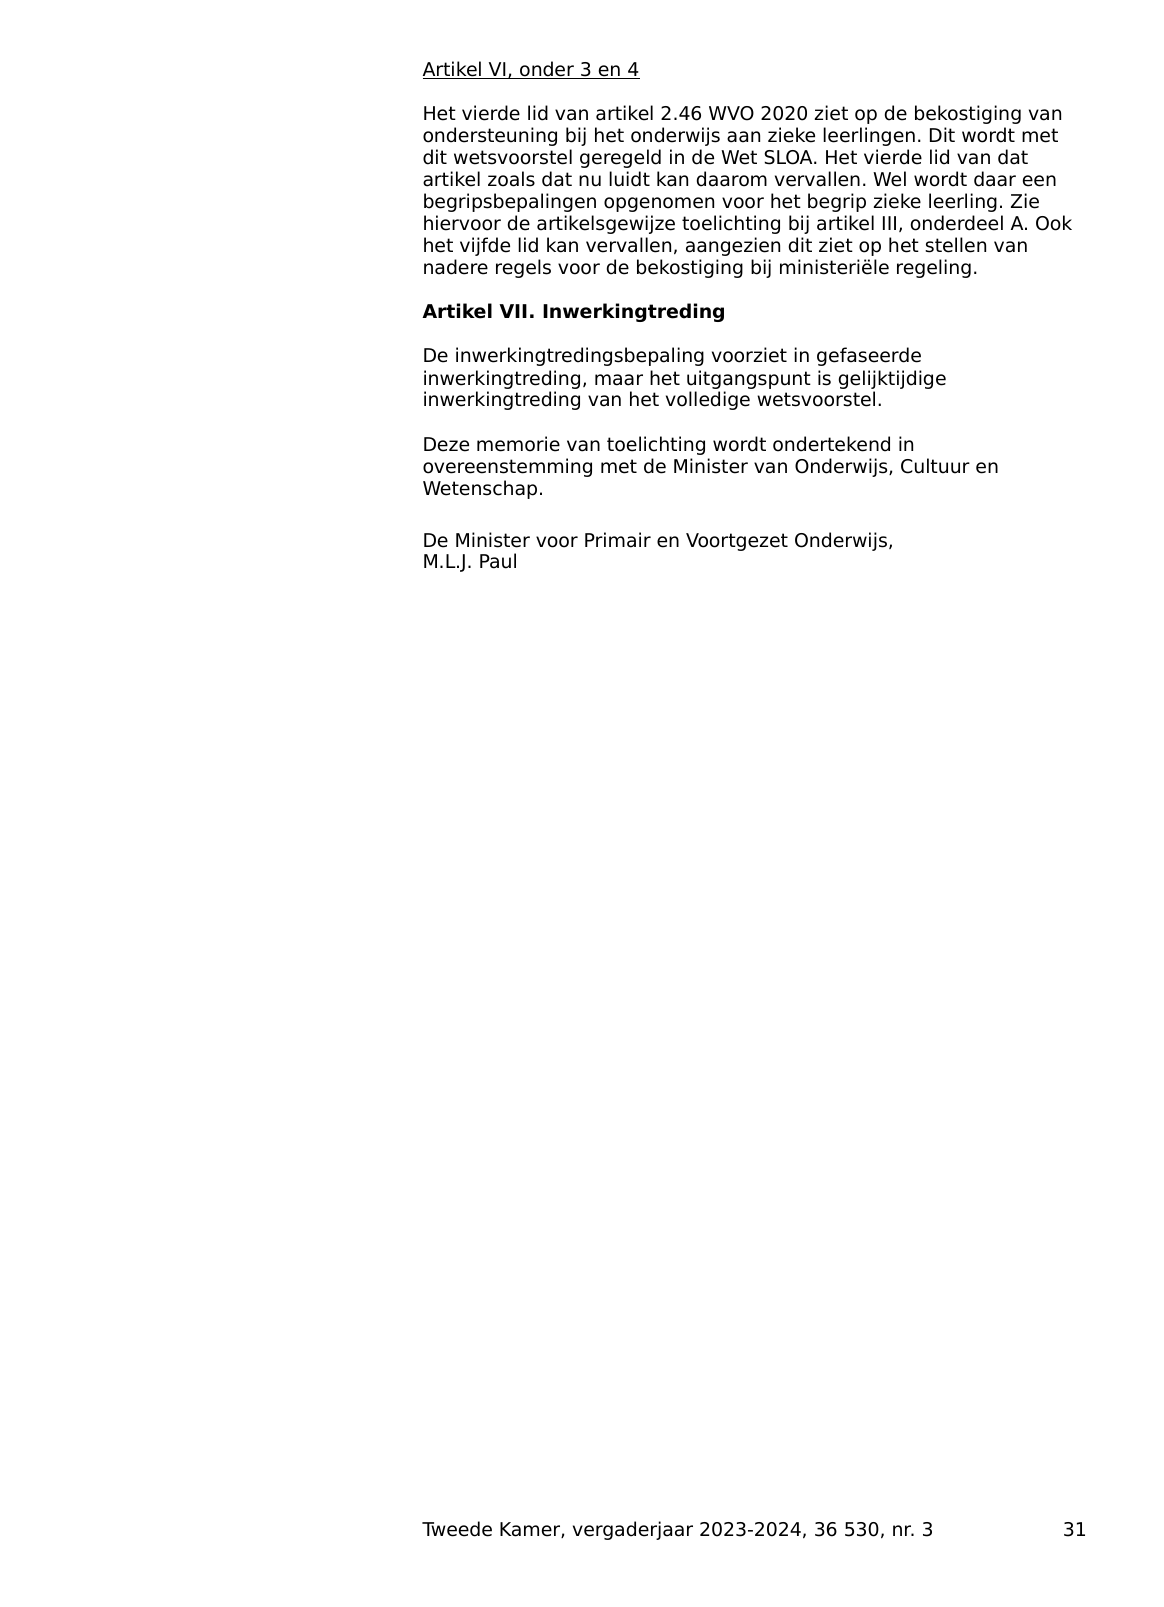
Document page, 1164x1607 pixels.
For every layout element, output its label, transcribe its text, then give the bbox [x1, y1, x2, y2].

text De inwerkingtredingsbepaling voorziet in gefaseerde inwerkingtreding, maar het uitgangspunt is gelijktijdige inwerkingtreding van het volledige wetsvoorstel. [422, 345, 1087, 411]
subtitle Artikel VI, onder 3 en 4 [422, 59, 1087, 81]
text De Minister voor Primair en Voortgezet Onderwijs, M.L.J. Paul [422, 529, 1087, 573]
subtitle Artikel VII. Inwerkingtreding [422, 301, 1087, 323]
text Het vierde lid van artikel 2.46 WVO 2020 ziet op de bekostiging van ondersteuning bij het onderwijs aan zieke leerlingen. Dit wordt met dit wetsvoorstel geregeld in de Wet SLOA. Het vierde lid van dat artikel zoals dat nu luidt kan daarom vervallen. Wel wordt daar een begripsbepalingen opgenomen voor het begrip zieke leerling. Zie hiervoor de artikelsgewijze toelichting bij artikel III, onderdeel A. Ook het vijfde lid kan vervallen, aangezien dit ziet op het stellen van nadere regels voor de bekostiging bij ministeriële regeling. [422, 103, 1087, 279]
text Deze memorie van toelichting wordt ondertekend in overeenstemming met de Minister van Onderwijs, Cultuur en Wetenschap. [422, 433, 1087, 499]
